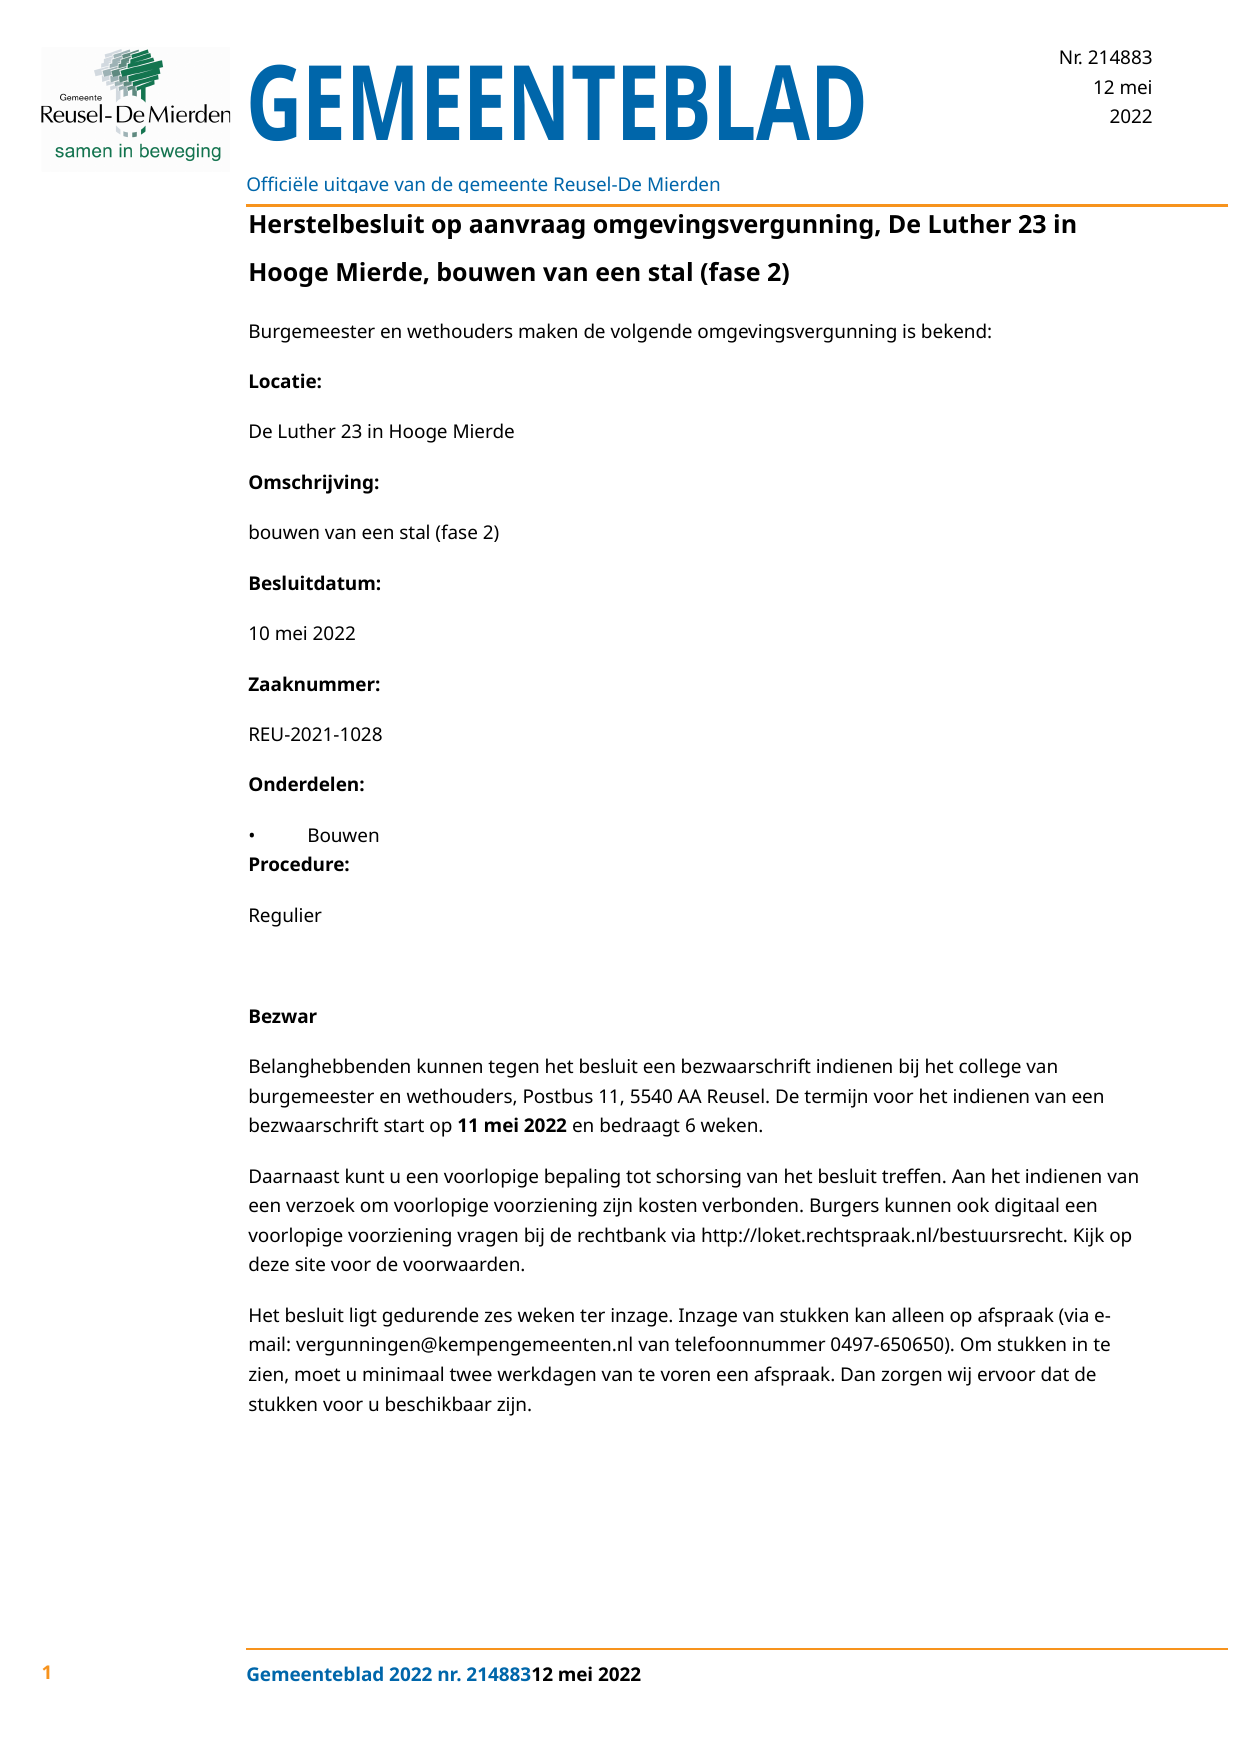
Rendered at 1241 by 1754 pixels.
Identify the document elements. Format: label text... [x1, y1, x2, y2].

text Belanghebbenden kunnen tegen het besluit een bezwaarschrift indienen bij het college van burgemeester en wethouders, Postbus 11, 5540 AA Reusel. De termijn voor het indienen van een bezwaarschrift start op 11 mei 2022 en bedraagt ​​6 weken. [248, 1053, 1152, 1138]
text De Luther 23 in Hooge Mierde [248, 419, 1152, 444]
text Regulier [248, 902, 1152, 928]
text Besluitdatum: [248, 570, 1152, 596]
text Burgemeester en wethouders maken de volgende omgevingsvergunning is bekend: [248, 318, 1152, 344]
text REU-2021-1028 [248, 721, 1152, 747]
text Daarnaast kunt u een voorlopige bepaling tot schorsing van het besluit treffen. Aan het indienen van een verzoek om voorlopige voorziening zijn kosten verbonden. Burgers kunnen ook digitaal een voorlopige voorziening vragen bij de rechtbank via http://loket.rechtspraak.nl/bestuursrecht. Kijk op deze site voor de voorwaarden. [248, 1163, 1152, 1277]
text Zaaknummer: [248, 671, 1152, 697]
text bouwen van een stal (fase 2) [248, 519, 1152, 545]
text Herstelbesluit op aanvraag omgevingsvergunning, De Luther 23 in Hooge Mierde, bouwen van een stal (fase 2) [248, 207, 1152, 288]
text Procedure: [248, 852, 1152, 877]
picture [41, 47, 231, 172]
text Bezwar [248, 1003, 1152, 1029]
text 10 mei 2022 [248, 620, 1152, 646]
text Onderdelen: [248, 772, 1152, 797]
text Omschrijving: [248, 469, 1152, 495]
text Het besluit ligt gedurende zes weken ter inzage. Inzage van stukken kan alleen op afspraak (via e-mail: vergunningen@kempengemeenten.nl van telefoonnummer 0497-650650). Om stukken in te zien, moet u minimaal twee werkdagen van te voren een afspraak. Dan zorgen wij ervoor dat de stukken voor u beschikbaar zijn. [248, 1302, 1152, 1417]
text Locatie: [248, 368, 1152, 394]
list Bouwen [248, 822, 1152, 848]
